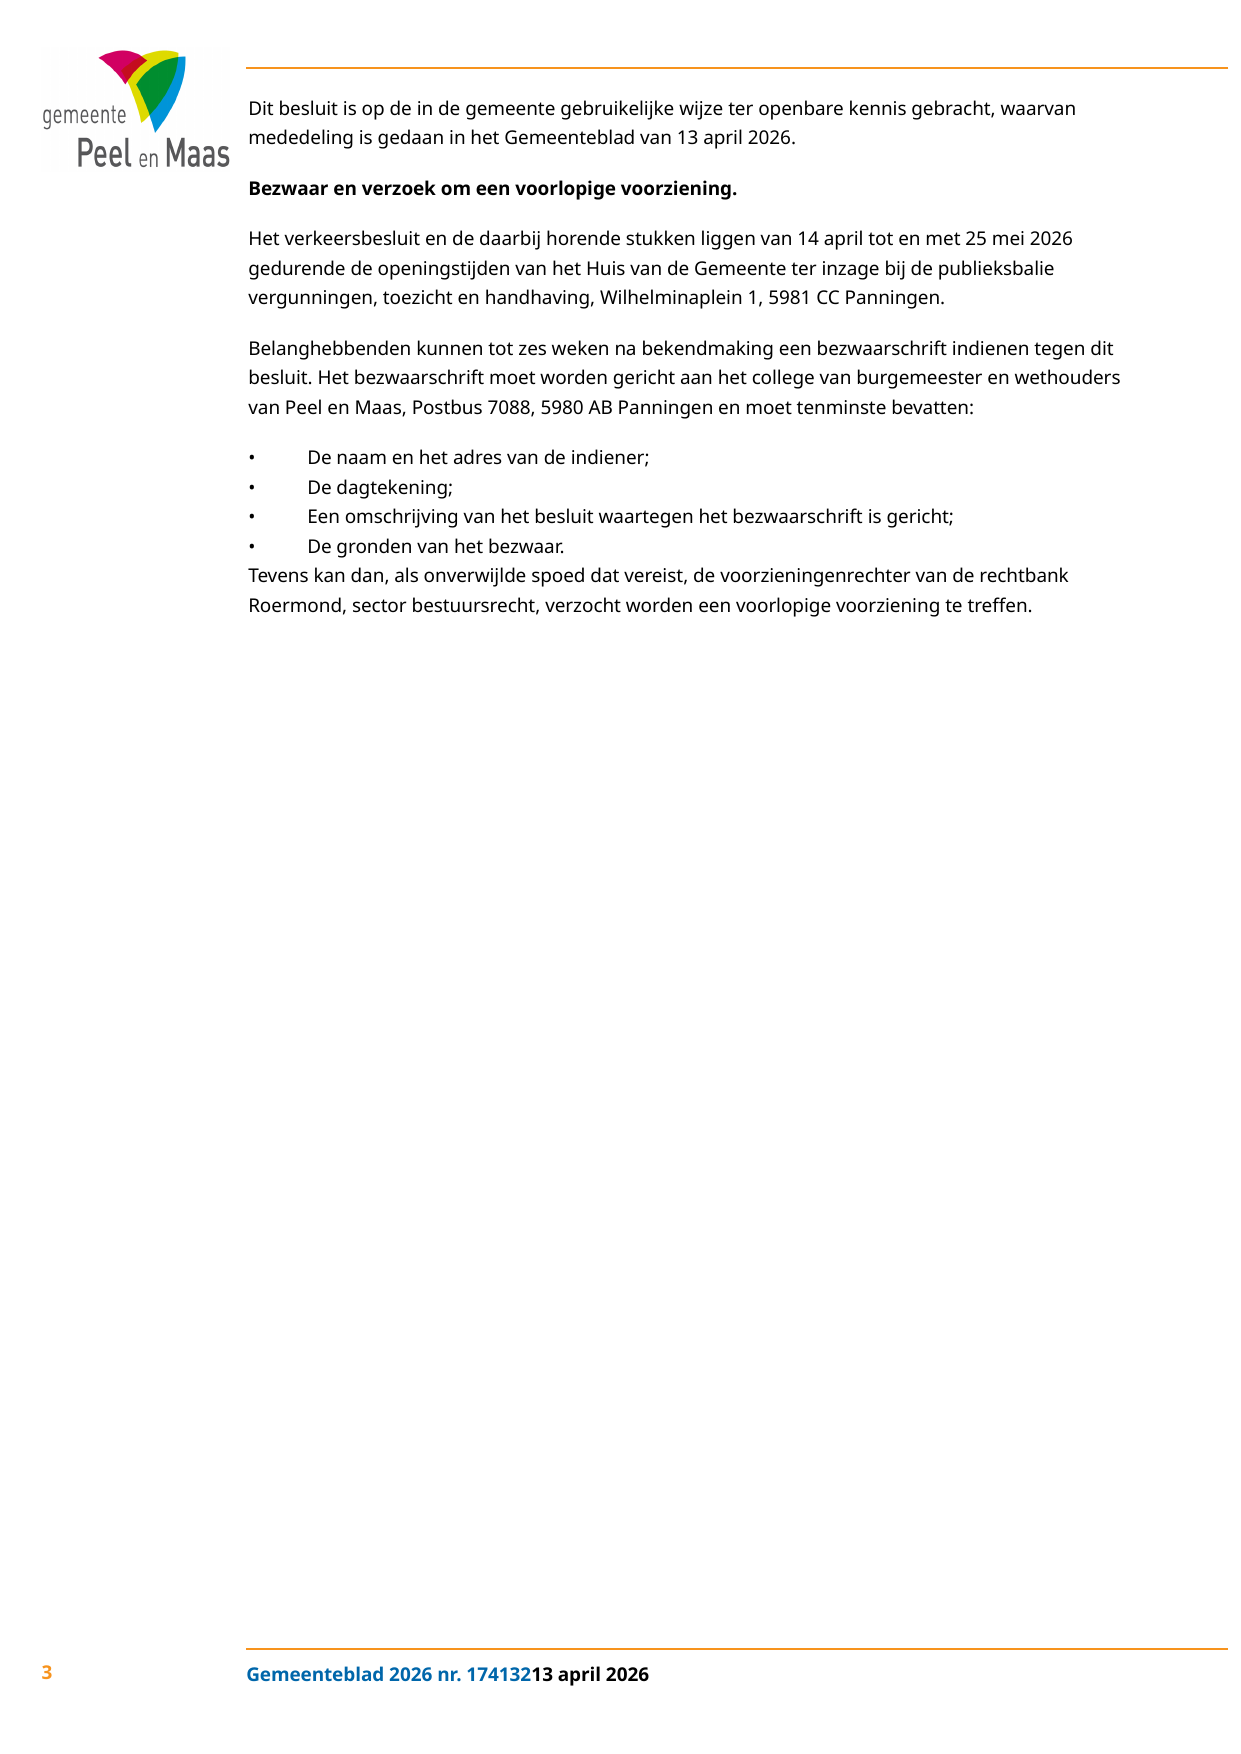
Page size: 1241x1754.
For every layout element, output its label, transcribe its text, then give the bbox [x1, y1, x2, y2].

text Het verkeersbesluit en de daarbij horende stukken liggen van 14 april tot en met 25 mei 2026 gedurende de openingstijden van het Huis van de Gemeente ter inzage bij de publieksbalie vergunningen, toezicht en handhaving, Wilhelminaplein 1, 5981 CC Panningen. [248, 225, 1152, 310]
list De gronden van het bezwaar. [248, 533, 1152, 559]
text Tevens kan dan, als onverwijlde spoed dat vereist, de voorzieningenrechter van de rechtbank Roermond, sector bestuursrecht, verzocht worden een voorlopige voorziening te treffen. [248, 563, 1152, 618]
text Bezwaar en verzoek om een voorlopige voorziening. [248, 175, 1152, 201]
list De dagtekening; [248, 474, 1152, 500]
text Belanghebbenden kunnen tot zes weken na bekendmaking een bezwaarschrift indienen tegen dit besluit. Het bezwaarschrift moet worden gericht aan het college van burgemeester en wethouders van Peel en Maas, Postbus 7088, 5980 AB Panningen en moet tenminste bevatten: [248, 335, 1152, 420]
text Dit besluit is op de in de gemeente gebruikelijke wijze ter openbare kennis gebracht, waarvan mededeling is gedaan in het Gemeenteblad van 13 april 2026. [248, 95, 1152, 150]
picture [41, 47, 231, 172]
list De naam en het adres van de indiener; [248, 444, 1152, 470]
list Een omschrijving van het besluit waartegen het bezwaarschrift is gericht; [248, 503, 1152, 529]
